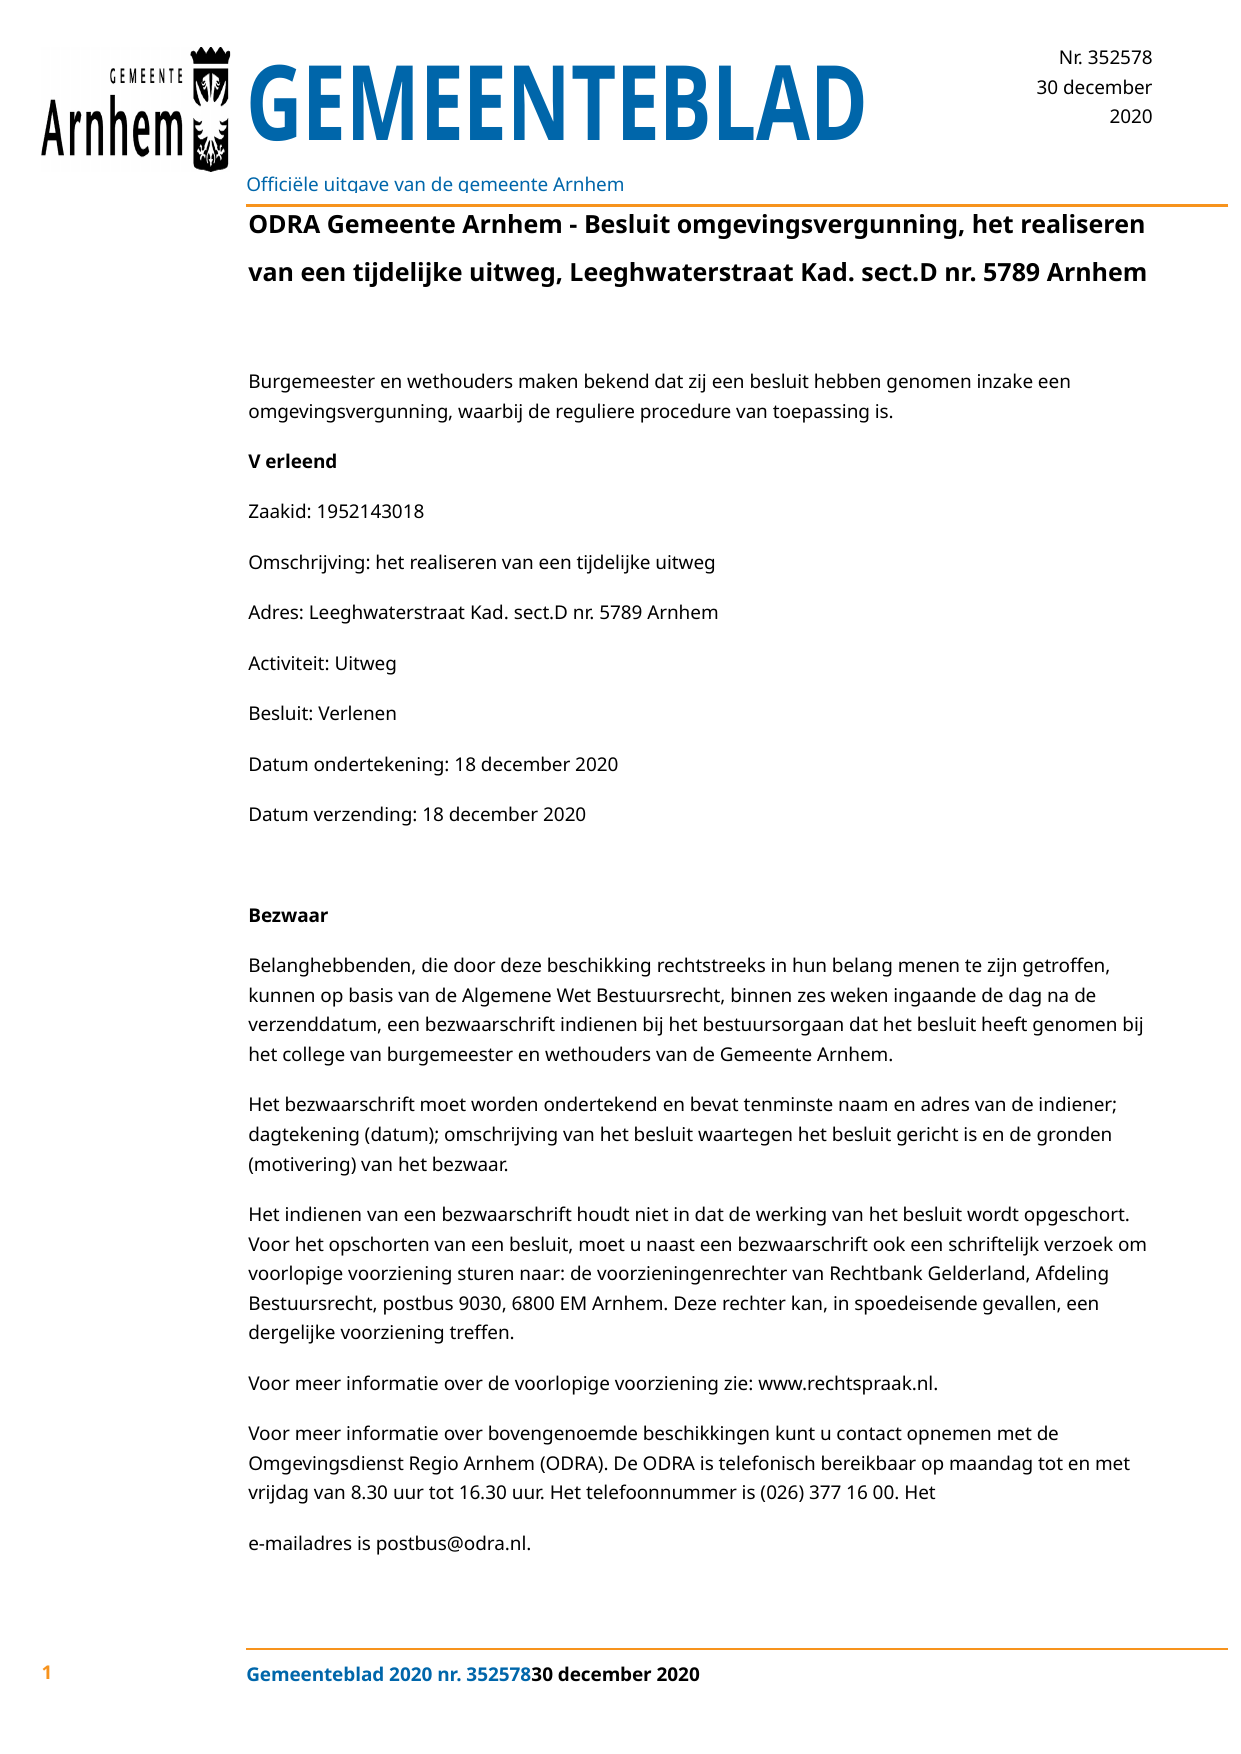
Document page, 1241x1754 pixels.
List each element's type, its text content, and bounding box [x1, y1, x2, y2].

text Adres: Leeghwaterstraat Kad. sect.D nr. 5789 Arnhem [248, 599, 1152, 625]
text V erleend [248, 448, 1152, 474]
text Belanghebbenden, die door deze beschikking rechtstreeks in hun belang menen te zijn getroffen, kunnen op basis van de Algemene Wet Bestuursrecht, binnen zes weken ingaande de dag na de verzenddatum, een bezwaarschrift indienen bij het bestuursorgaan dat het besluit heeft genomen bij het college van burgemeester en wethouders van de Gemeente Arnhem. [248, 952, 1152, 1067]
picture [41, 47, 231, 172]
text Het bezwaarschrift moet worden ondertekend en bevat tenminste naam en adres van de indiener; dagtekening (datum); omschrijving van het besluit waartegen het besluit gericht is en de gronden (motivering) van het bezwaar. [248, 1092, 1152, 1177]
text Voor meer informatie over de voorlopige voorziening zie: www.rechtspraak.nl. [248, 1370, 1152, 1396]
text e-mailadres is postbus@odra.nl. [248, 1530, 1152, 1556]
text Datum ondertekening: 18 december 2020 [248, 751, 1152, 777]
text Omschrijving: het realiseren van een tijdelijke uitweg [248, 549, 1152, 575]
text Zaakid: 1952143018 [248, 499, 1152, 524]
text Besluit: Verlenen [248, 700, 1152, 726]
text Het indienen van een bezwaarschrift houdt niet in dat de werking van het besluit wordt opgeschort. Voor het opschorten van een besluit, moet u naast een bezwaarschrift ook een schriftelijk verzoek om voorlopige voorziening sturen naar: de voorzieningenrechter van Rechtbank Gelderland, Afdeling Bestuursrecht, postbus 9030, 6800 EM Arnhem. Deze rechter kan, in spoedeisende gevallen, een dergelijke voorziening treffen. [248, 1201, 1152, 1345]
text Activiteit: Uitweg [248, 650, 1152, 676]
text ODRA Gemeente Arnhem - Besluit omgevingsvergunning, het realiseren van een tijdelijke uitweg, Leeghwaterstraat Kad. sect.D nr. 5789 Arnhem [248, 207, 1152, 288]
text Burgemeester en wethouders maken bekend dat zij een besluit hebben genomen inzake een omgevingsvergunning, waarbij de reguliere procedure van toepassing is. [248, 368, 1152, 424]
text Bezwaar [248, 902, 1152, 928]
text Datum verzending: 18 december 2020 [248, 801, 1152, 827]
text Voor meer informatie over bovengenoemde beschikkingen kunt u contact opnemen met de Omgevingsdienst Regio Arnhem (ODRA). De ODRA is telefonisch bereikbaar op maandag tot en met vrijdag van 8.30 uur tot 16.30 uur. Het telefoonnummer is (026) 377 16 00. Het [248, 1420, 1152, 1505]
